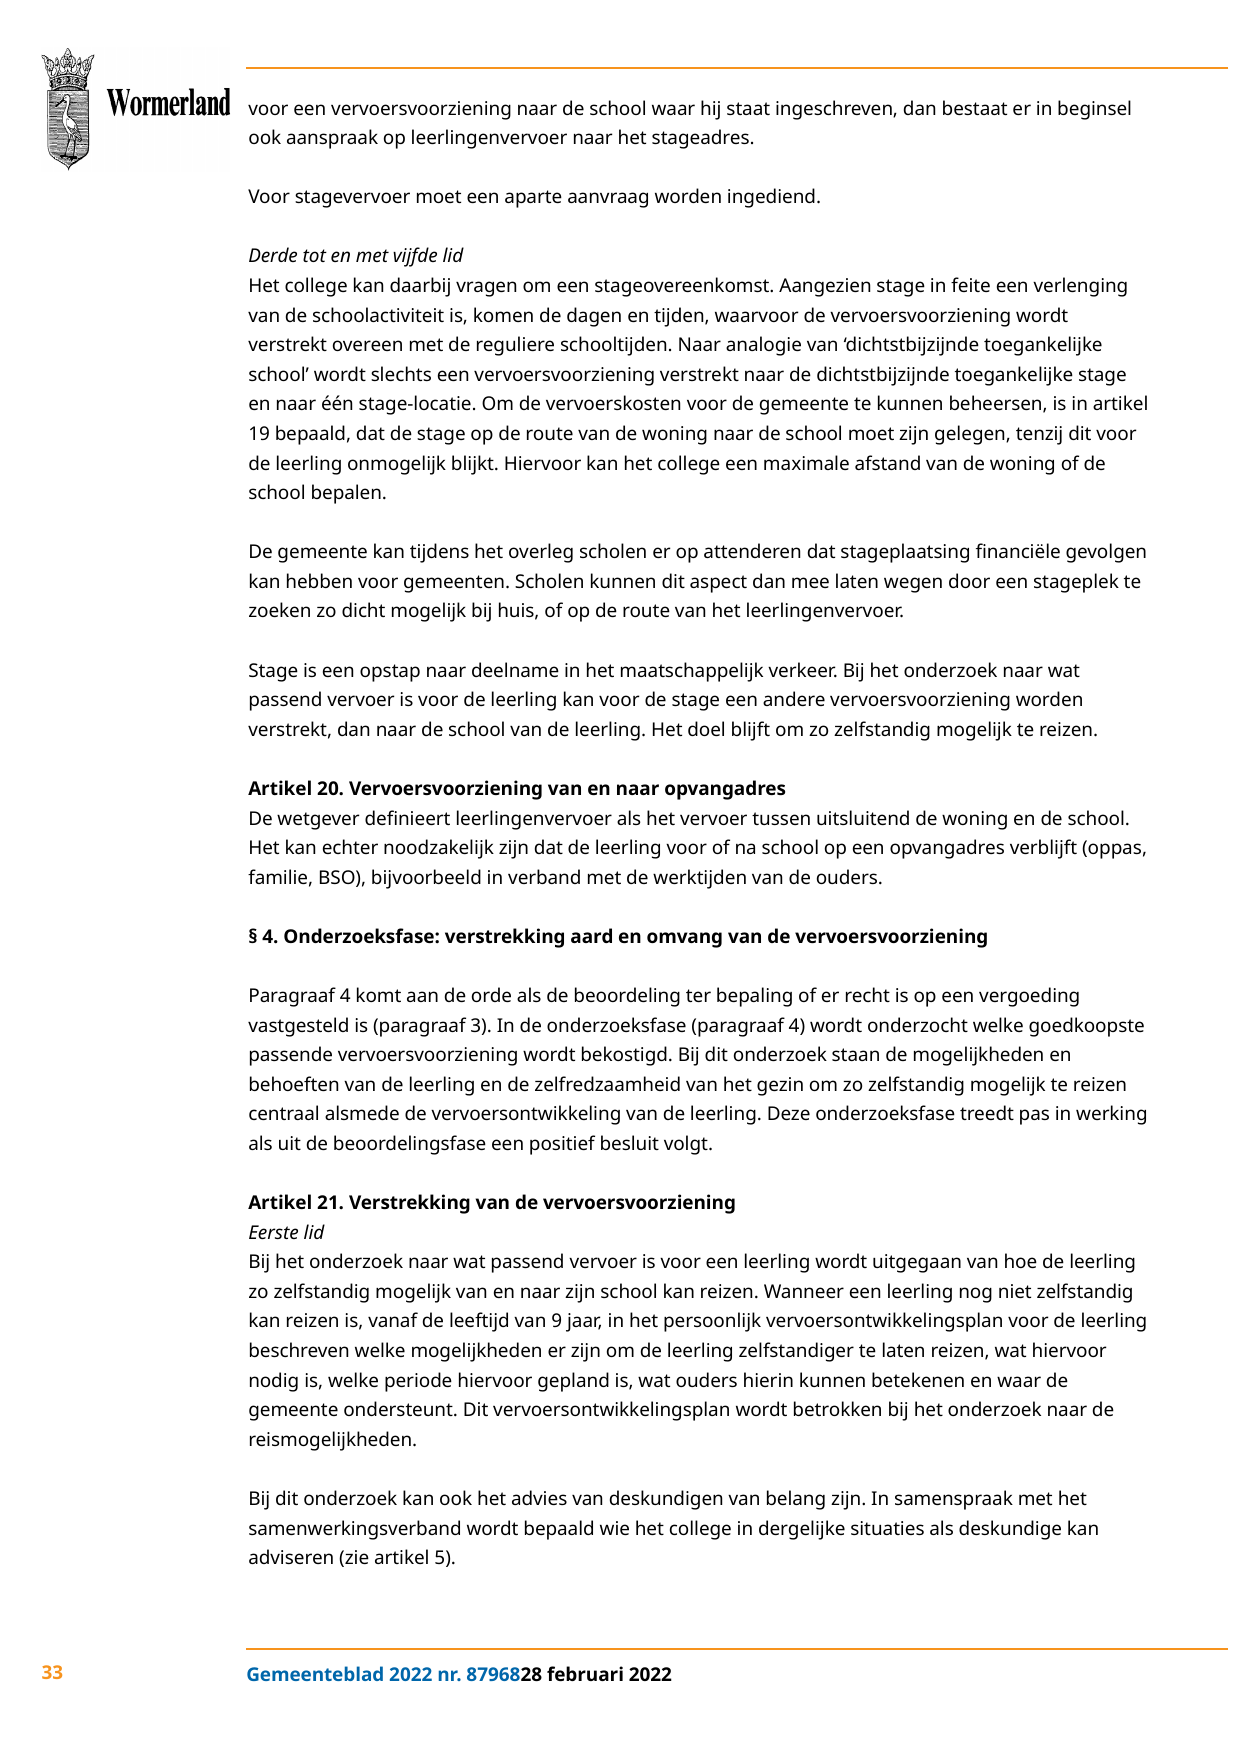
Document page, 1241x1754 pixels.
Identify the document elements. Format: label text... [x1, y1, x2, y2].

text Bij het onderzoek naar wat passend vervoer is voor een leerling wordt uitgegaan van hoe de leerling zo zelfstandig mogelijk van en naar zijn school kan reizen. Wanneer een leerling nog niet zelfstandig kan reizen is, vanaf de leeftijd van 9 jaar, in het persoonlijk vervoersontwikkelingsplan voor de leerling beschreven welke mogelijkheden er zijn om de leerling zelfstandiger te laten reizen, wat hiervoor nodig is, welke periode hiervoor gepland is, wat ouders hierin kunnen betekenen en waar de gemeente ondersteunt. Dit vervoersontwikkelingsplan wordt betrokken bij het onderzoek naar de reismogelijkheden. [248, 1248, 1152, 1452]
text § 4. Onderzoeksfase: verstrekking aard en omvang van de vervoersvoorziening [248, 923, 1152, 949]
text Eerste lid [248, 1219, 1152, 1245]
text Artikel 20. Vervoersvoorziening van en naar opvangadres [248, 775, 1152, 801]
text Artikel 21. Verstrekking van de vervoersvoorziening [248, 1189, 1152, 1215]
text Derde tot en met vijfde lid [248, 243, 1152, 268]
text De gemeente kan tijdens het overleg scholen er op attenderen dat stageplaatsing financiële gevolgen kan hebben voor gemeenten. Scholen kunnen dit aspect dan mee laten wegen door een stageplek te zoeken zo dicht mogelijk bij huis, of op de route van het leerlingenvervoer. [248, 538, 1152, 623]
picture [41, 47, 231, 172]
text Het college kan daarbij vragen om een stageovereenkomst. Aangezien stage in feite een verlenging van de schoolactiviteit is, komen de dagen en tijden, waarvoor de vervoersvoorziening wordt verstrekt overeen met de reguliere schooltijden. Naar analogie van ‘dichtstbijzijnde toegankelijke school’ wordt slechts een vervoersvoorziening verstrekt naar de dichtstbijzijnde toegankelijke stage en naar één stage-locatie. Om de vervoerskosten voor de gemeente te kunnen beheersen, is in artikel 19 bepaald, dat de stage op de route van de woning naar de school moet zijn gelegen, tenzij dit voor de leerling onmogelijk blijkt. Hiervoor kan het college een maximale afstand van de woning of de school bepalen. [248, 272, 1152, 505]
text voor een vervoersvoorziening naar de school waar hij staat ingeschreven, dan bestaat er in beginsel ook aanspraak op leerlingenvervoer naar het stageadres. [248, 95, 1152, 150]
text Stage is een opstap naar deelname in het maatschappelijk verkeer. Bij het onderzoek naar wat passend vervoer is voor de leerling kan voor de stage een andere vervoersvoorziening worden verstrekt, dan naar de school van de leerling. Het doel blijft om zo zelfstandig mogelijk te reizen. [248, 657, 1152, 742]
text Bij dit onderzoek kan ook het advies van deskundigen van belang zijn. In samenspraak met het samenwerkingsverband wordt bepaald wie het college in dergelijke situaties als deskundige kan adviseren (zie artikel 5). [248, 1485, 1152, 1570]
text De wetgever definieert leerlingenvervoer als het vervoer tussen uitsluitend de woning en de school. Het kan echter noodzakelijk zijn dat de leerling voor of na school op een opvangadres verblijft (oppas, familie, BSO), bijvoorbeeld in verband met de werktijden van de ouders. [248, 805, 1152, 890]
text Voor stagevervoer moet een aparte aanvraag worden ingediend. [248, 183, 1152, 209]
text Paragraaf 4 komt aan de orde als de beoordeling ter bepaling of er recht is op een vergoeding vastgesteld is (paragraaf 3). In de onderzoeksfase (paragraaf 4) wordt onderzocht welke goedkoopste passende vervoersvoorziening wordt bekostigd. Bij dit onderzoek staan de mogelijkheden en behoeften van de leerling en de zelfredzaamheid van het gezin om zo zelfstandig mogelijk te reizen centraal alsmede de vervoersontwikkeling van de leerling. Deze onderzoeksfase treedt pas in werking als uit de beoordelingsfase een positief besluit volgt. [248, 982, 1152, 1156]
